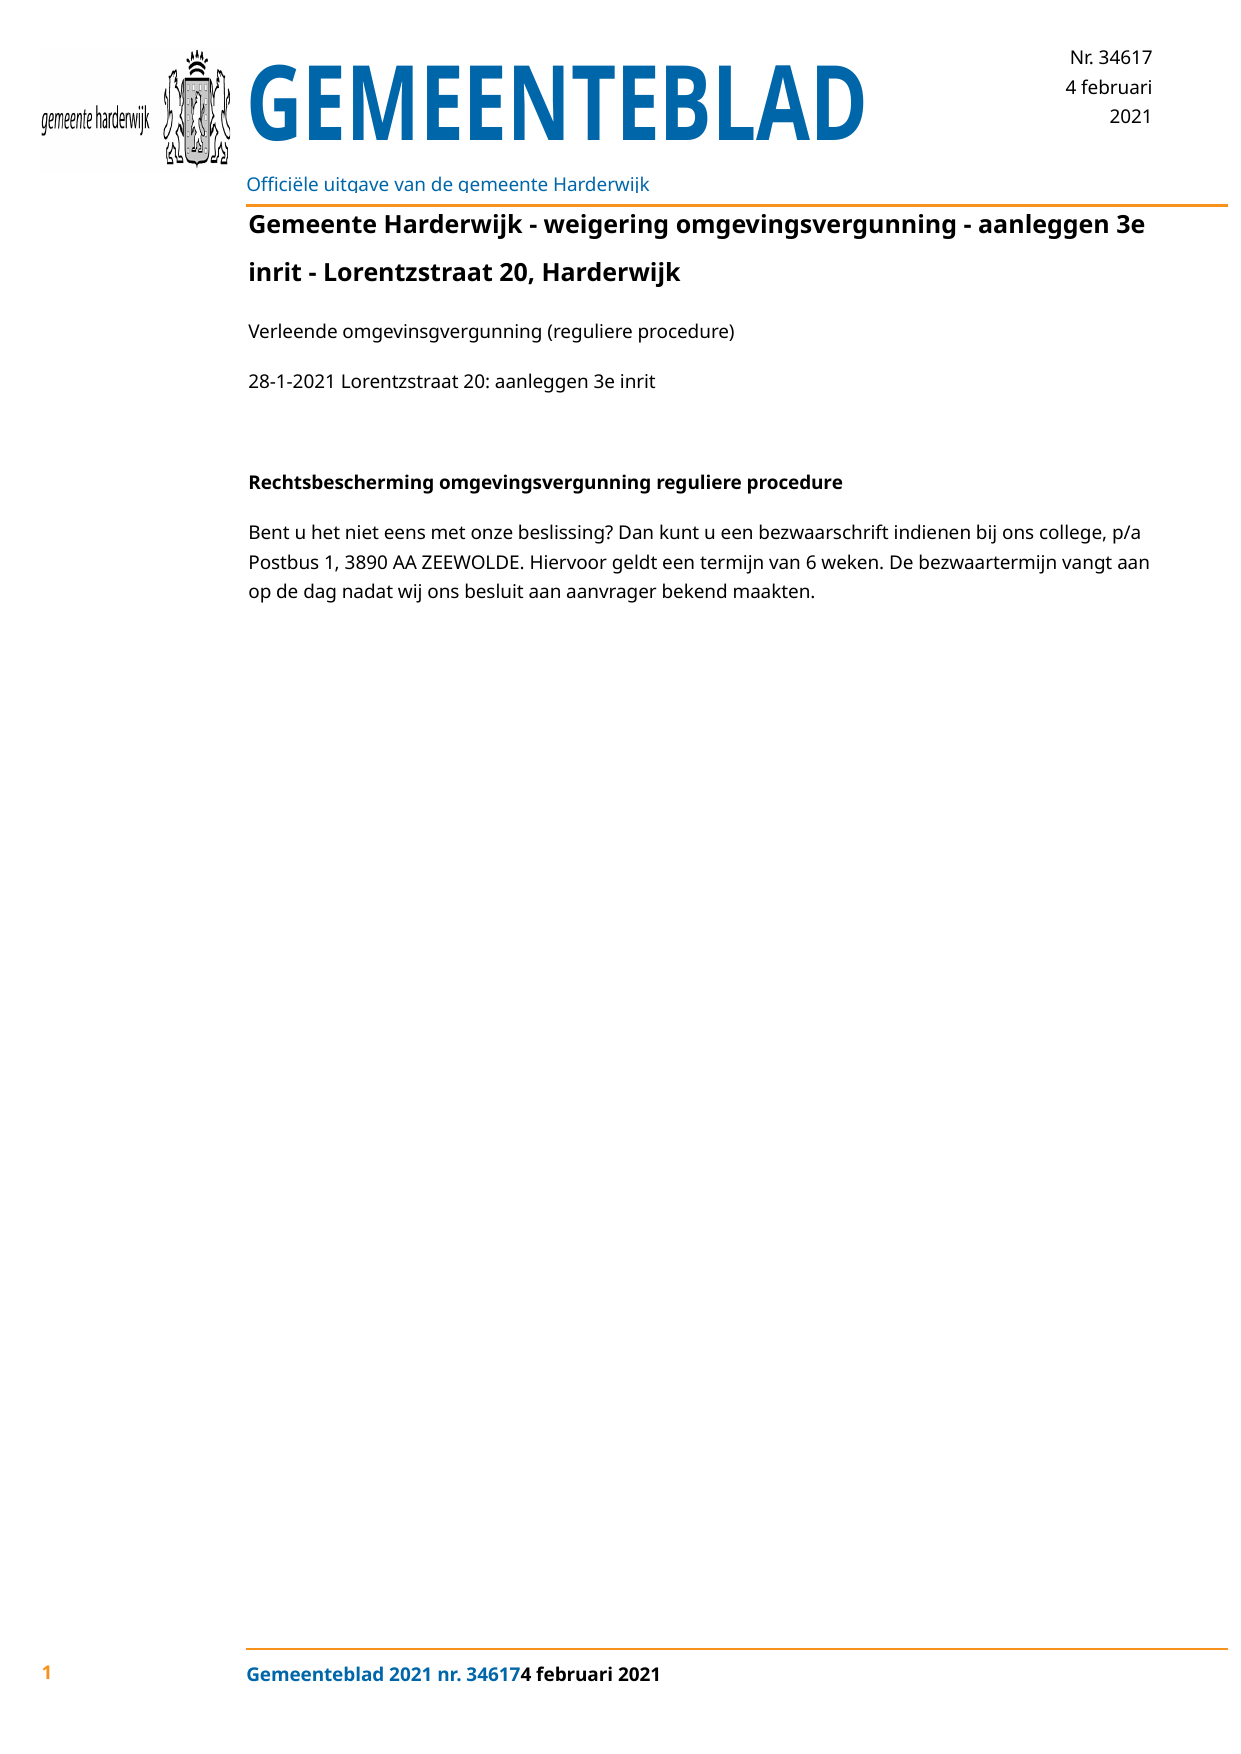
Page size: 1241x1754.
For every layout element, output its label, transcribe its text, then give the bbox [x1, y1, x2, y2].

text Gemeente Harderwijk - weigering omgevingsvergunning - aanleggen 3e inrit - Lorentzstraat 20, Harderwijk [248, 207, 1152, 288]
text Bent u het niet eens met onze beslissing? Dan kunt u een bezwaarschrift indienen bij ons college, p/a Postbus 1, 3890 AA ZEEWOLDE. Hiervoor geldt een termijn van 6 weken. De bezwaartermijn vangt aan op de dag nadat wij ons besluit aan aanvrager bekend maakten. [248, 519, 1152, 604]
text 28-1-2021 Lorentzstraat 20: aanleggen 3e inrit [248, 368, 1152, 394]
text Verleende omgevinsgvergunning (reguliere procedure) [248, 318, 1152, 344]
text Rechtsbescherming omgevingsvergunning reguliere procedure [248, 469, 1152, 495]
picture [41, 47, 231, 172]
